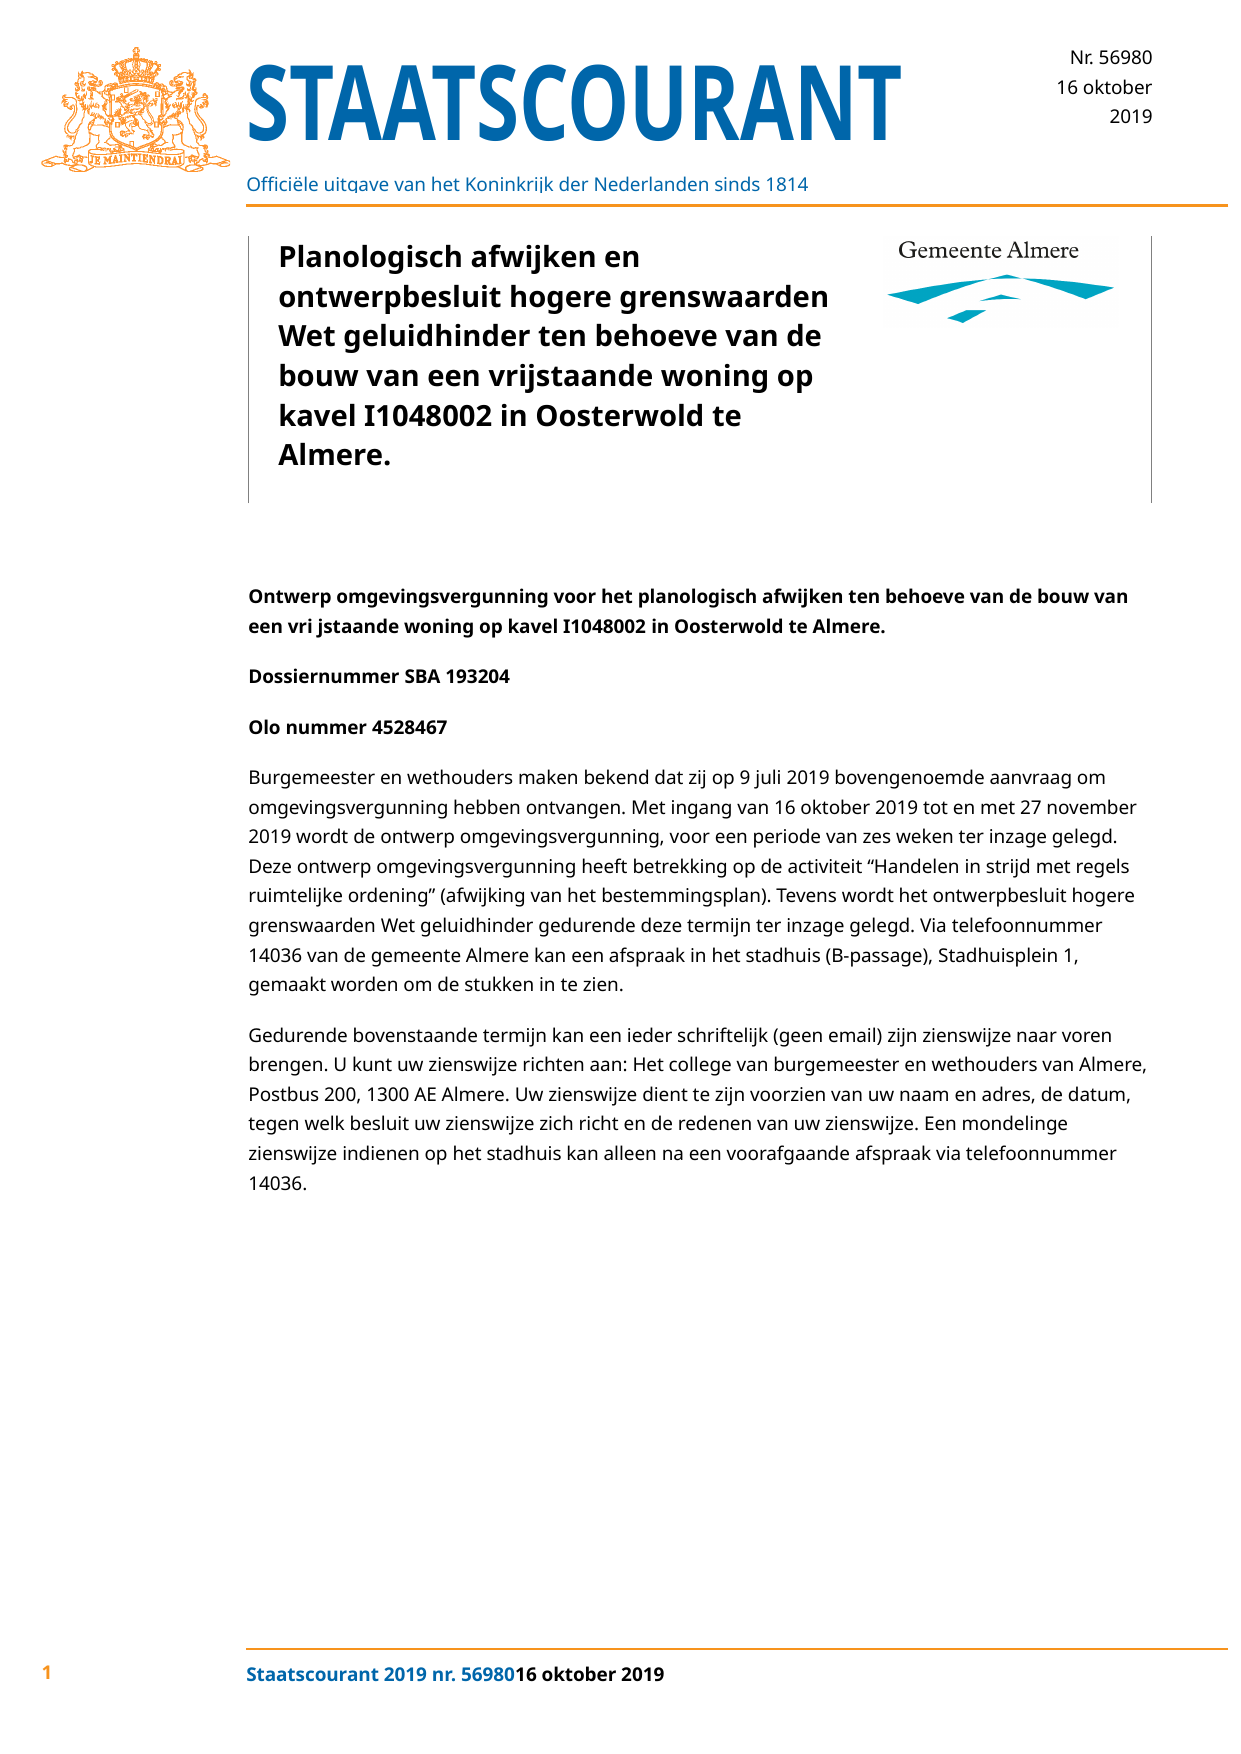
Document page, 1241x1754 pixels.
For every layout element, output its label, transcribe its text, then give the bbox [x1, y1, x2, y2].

text Olo nummer 4528467 [248, 714, 1152, 739]
table_header Planologisch afwijken en ontwerpbesluit hogere grenswaarden Wet geluidhinder ten behoeve van de bouw van een vrijstaande woning op kavel I1048002 in Oosterwold te Almere. [249, 236, 850, 503]
picture [882, 236, 1119, 328]
table_header [850, 236, 1151, 503]
text Ontwerp omgevingsvergunning voor het planologisch afwijken ten behoeve van de bouw van een vri jstaande woning op kavel I1048002 in Oosterwold te Almere. [248, 583, 1152, 639]
text Dossiernummer SBA 193204 [248, 663, 1152, 689]
picture [41, 47, 231, 172]
text Gedurende bovenstaande termijn kan een ieder schriftelijk (geen email) zijn zienswijze naar voren brengen. U kunt uw zienswijze richten aan: Het college van burgemeester en wethouders van Almere, Postbus 200, 1300 AE Almere. Uw zienswijze dient te zijn voorzien van uw naam en adres, de datum, tegen welk besluit uw zienswijze zich richt en de redenen van uw zienswijze. Een mondelinge zienswijze indienen op het stadhuis kan alleen na een voorafgaande afspraak via telefoonnummer 14036. [248, 1022, 1152, 1195]
text Burgemeester en wethouders maken bekend dat zij op 9 juli 2019 bovengenoemde aanvraag om omgevingsvergunning hebben ontvangen. Met ingang van 16 oktober 2019 tot en met 27 november 2019 wordt de ontwerp omgevingsvergunning, voor een periode van zes weken ter inzage gelegd. Deze ontwerp omgevingsvergunning heeft betrekking op de activiteit “Handelen in strijd met regels ruimtelijke ordening” (afwijking van het bestemmingsplan). Tevens wordt het ontwerpbesluit hogere grenswaarden Wet geluidhinder gedurende deze termijn ter inzage gelegd. Via telefoonnummer 14036 van de gemeente Almere kan een afspraak in het stadhuis (B-passage), Stadhuisplein 1, gemaakt worden om de stukken in te zien. [248, 764, 1152, 997]
